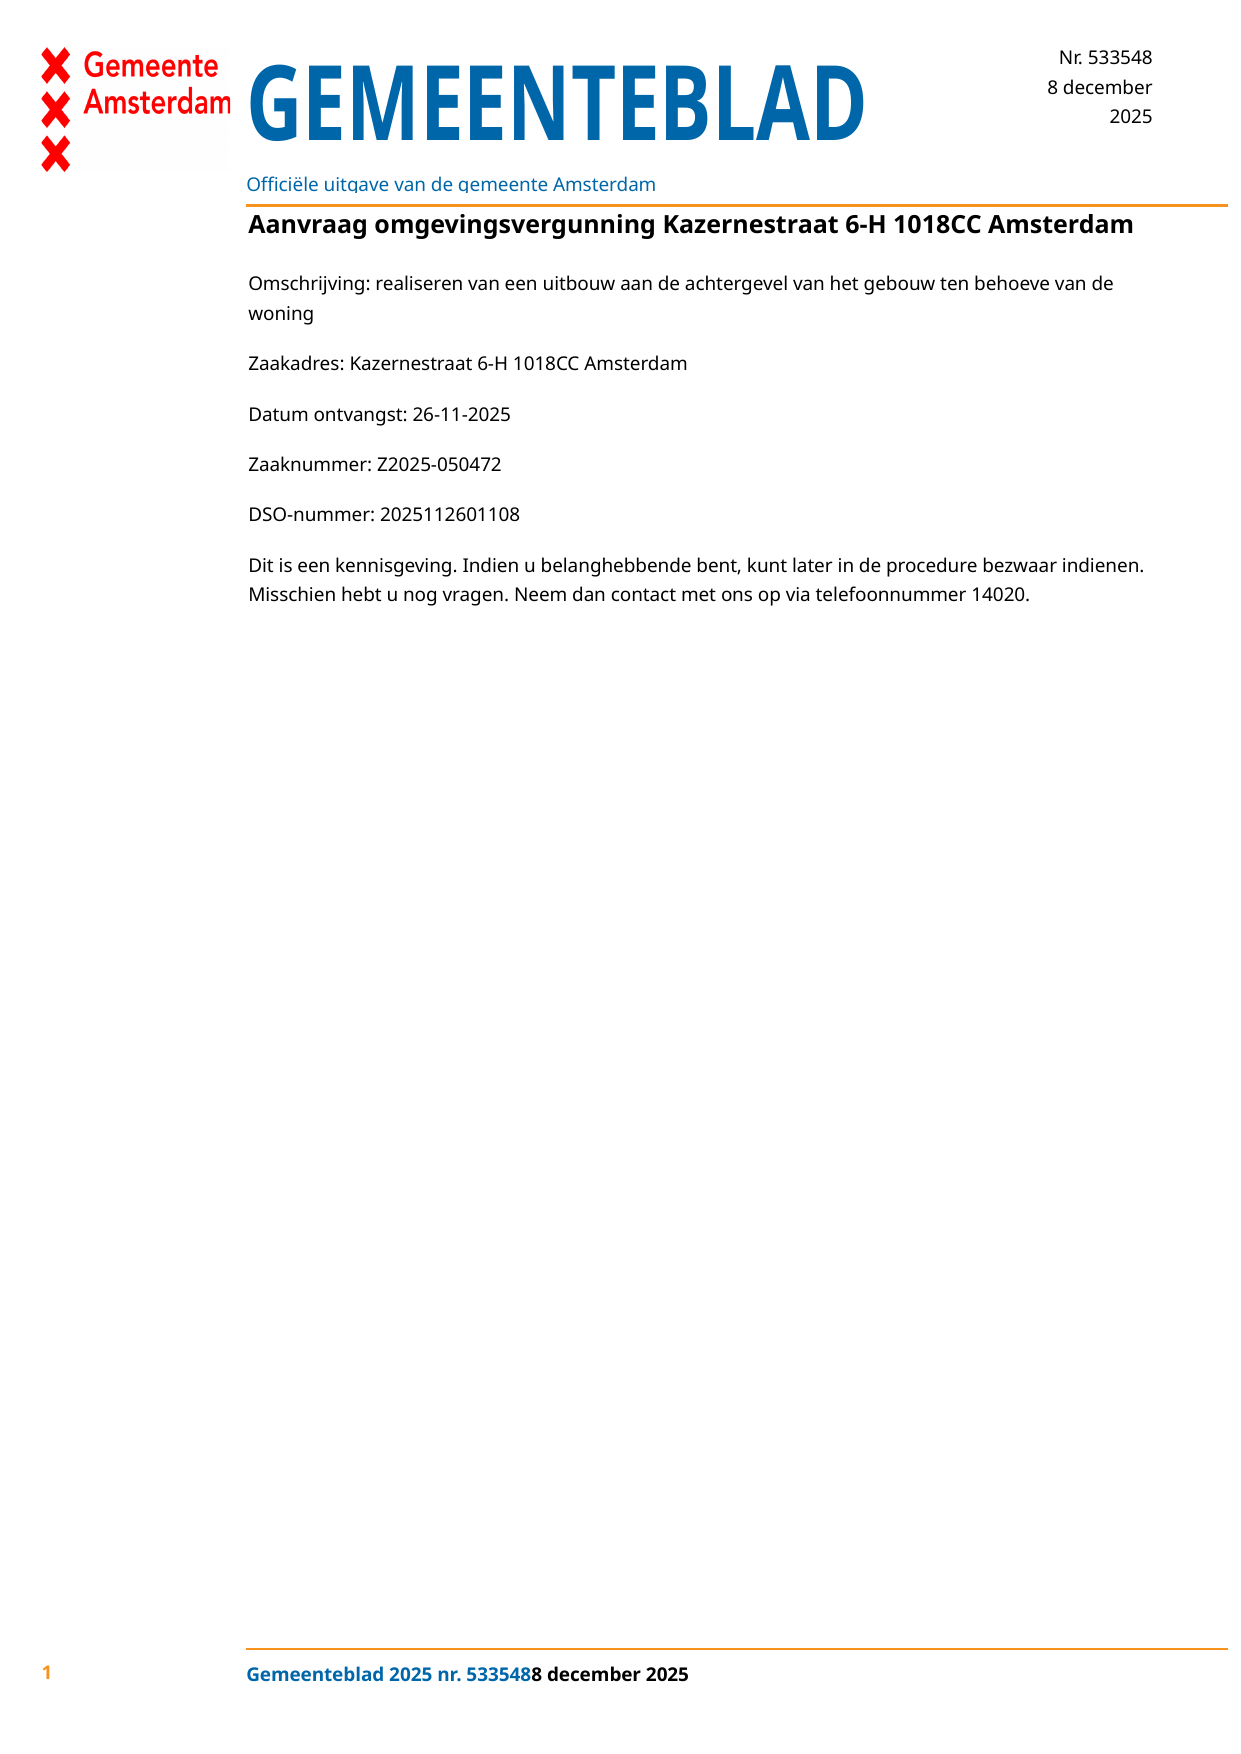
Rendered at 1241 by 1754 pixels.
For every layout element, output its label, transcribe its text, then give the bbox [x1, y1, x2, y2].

text Omschrijving: realiseren van een uitbouw aan de achtergevel van het gebouw ten behoeve van de woning [248, 270, 1152, 326]
text Datum ontvangst: 26-11-2025 [248, 401, 1152, 426]
text Zaakadres: Kazernestraat 6-H 1018CC Amsterdam [248, 350, 1152, 376]
text Aanvraag omgevingsvergunning Kazernestraat 6-H 1018CC Amsterdam [248, 207, 1152, 241]
text Zaaknummer: Z2025-050472 [248, 451, 1152, 477]
picture [41, 47, 231, 172]
text DSO-nummer: 2025112601108 [248, 502, 1152, 527]
text Dit is een kennisgeving. Indien u belanghebbende bent, kunt later in de procedure bezwaar indienen. Misschien hebt u nog vragen. Neem dan contact met ons op via telefoonnummer 14020. [248, 552, 1152, 607]
